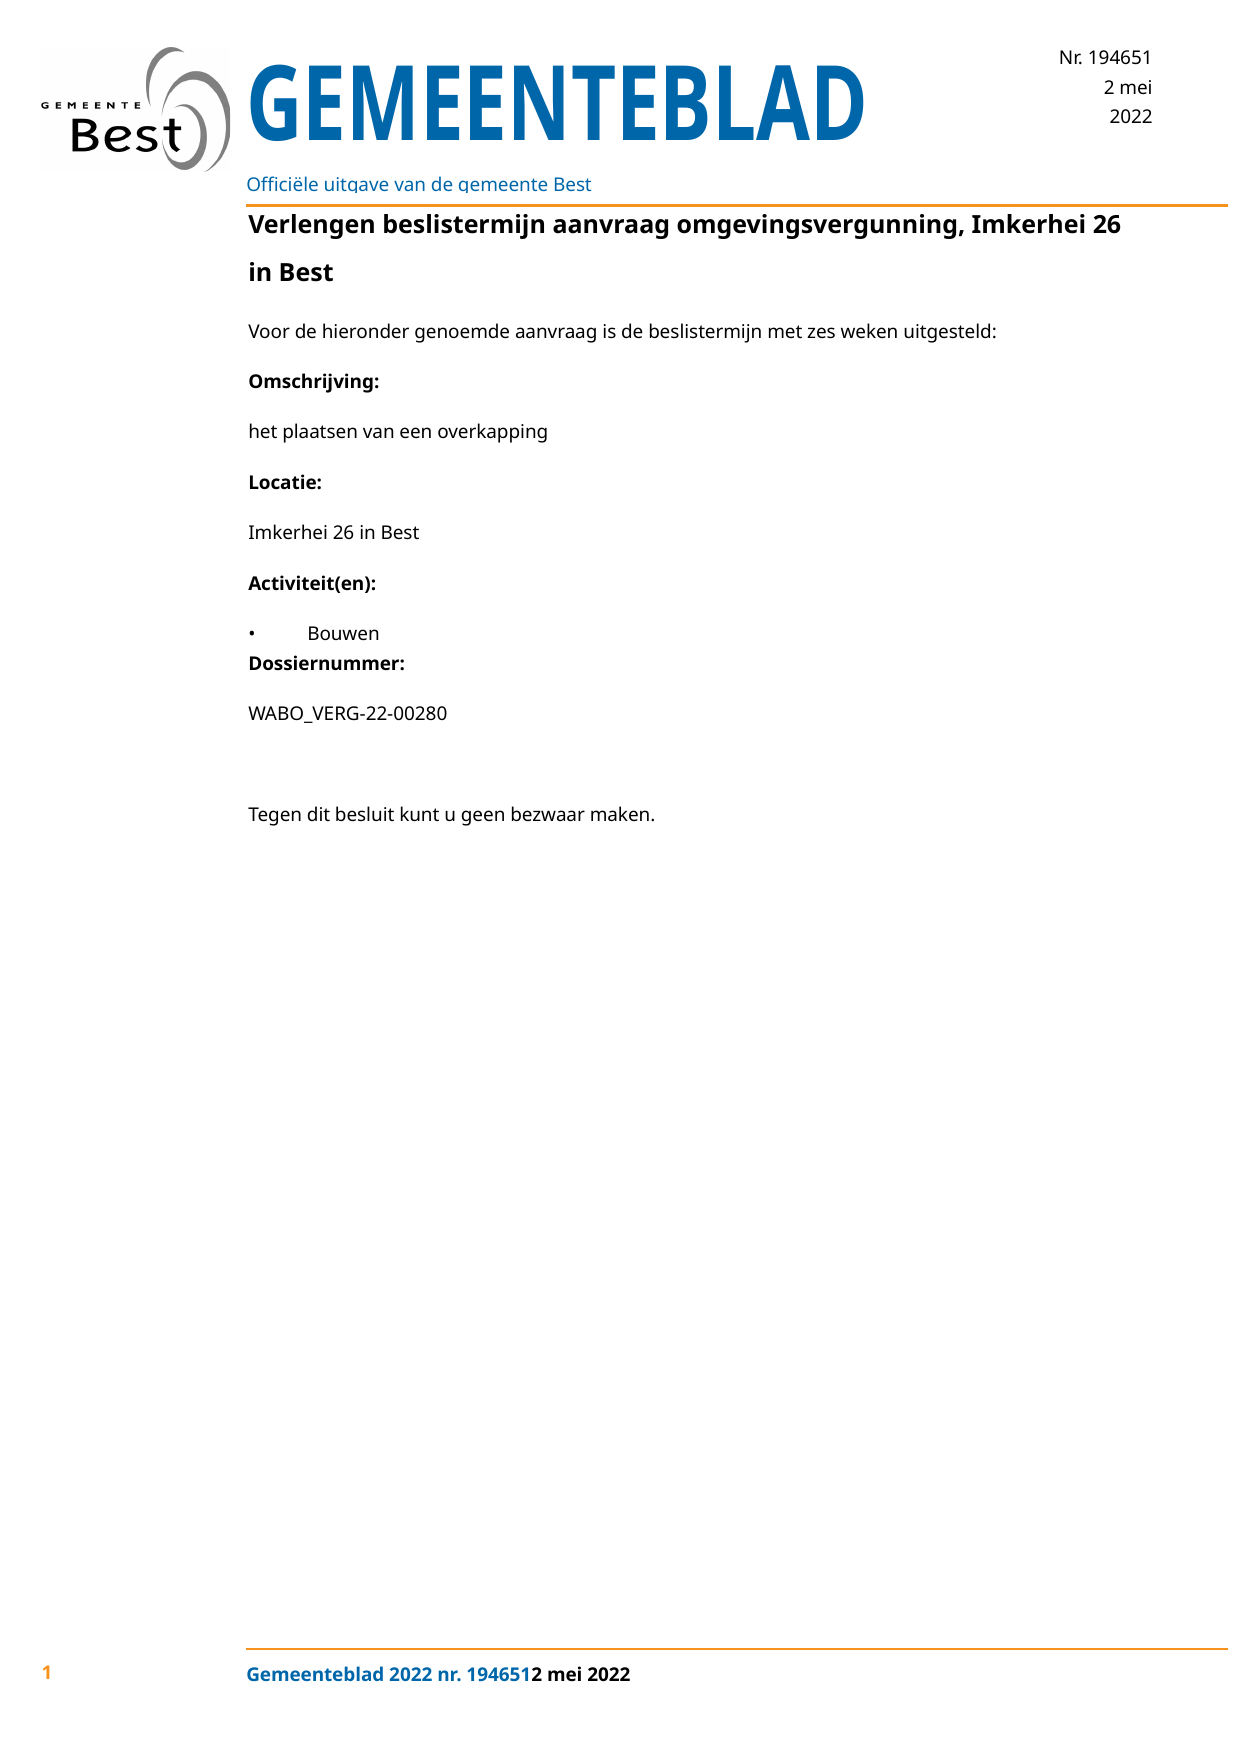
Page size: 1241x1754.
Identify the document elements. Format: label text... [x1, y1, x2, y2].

text Dossiernummer: [248, 650, 1152, 676]
text Tegen dit besluit kunt u geen bezwaar maken. [248, 801, 1152, 827]
text Verlengen beslistermijn aanvraag omgevingsvergunning, Imkerhei 26 in Best [248, 207, 1152, 288]
picture [41, 47, 231, 172]
text Voor de hieronder genoemde aanvraag is de beslistermijn met zes weken uitgesteld: [248, 318, 1152, 344]
text Omschrijving: [248, 368, 1152, 394]
text het plaatsen van een overkapping [248, 419, 1152, 444]
text Imkerhei 26 in Best [248, 519, 1152, 545]
text Activiteit(en): [248, 570, 1152, 596]
text Locatie: [248, 469, 1152, 495]
list Bouwen [248, 620, 1152, 646]
text WABO_VERG-22-00280 [248, 700, 1152, 726]
